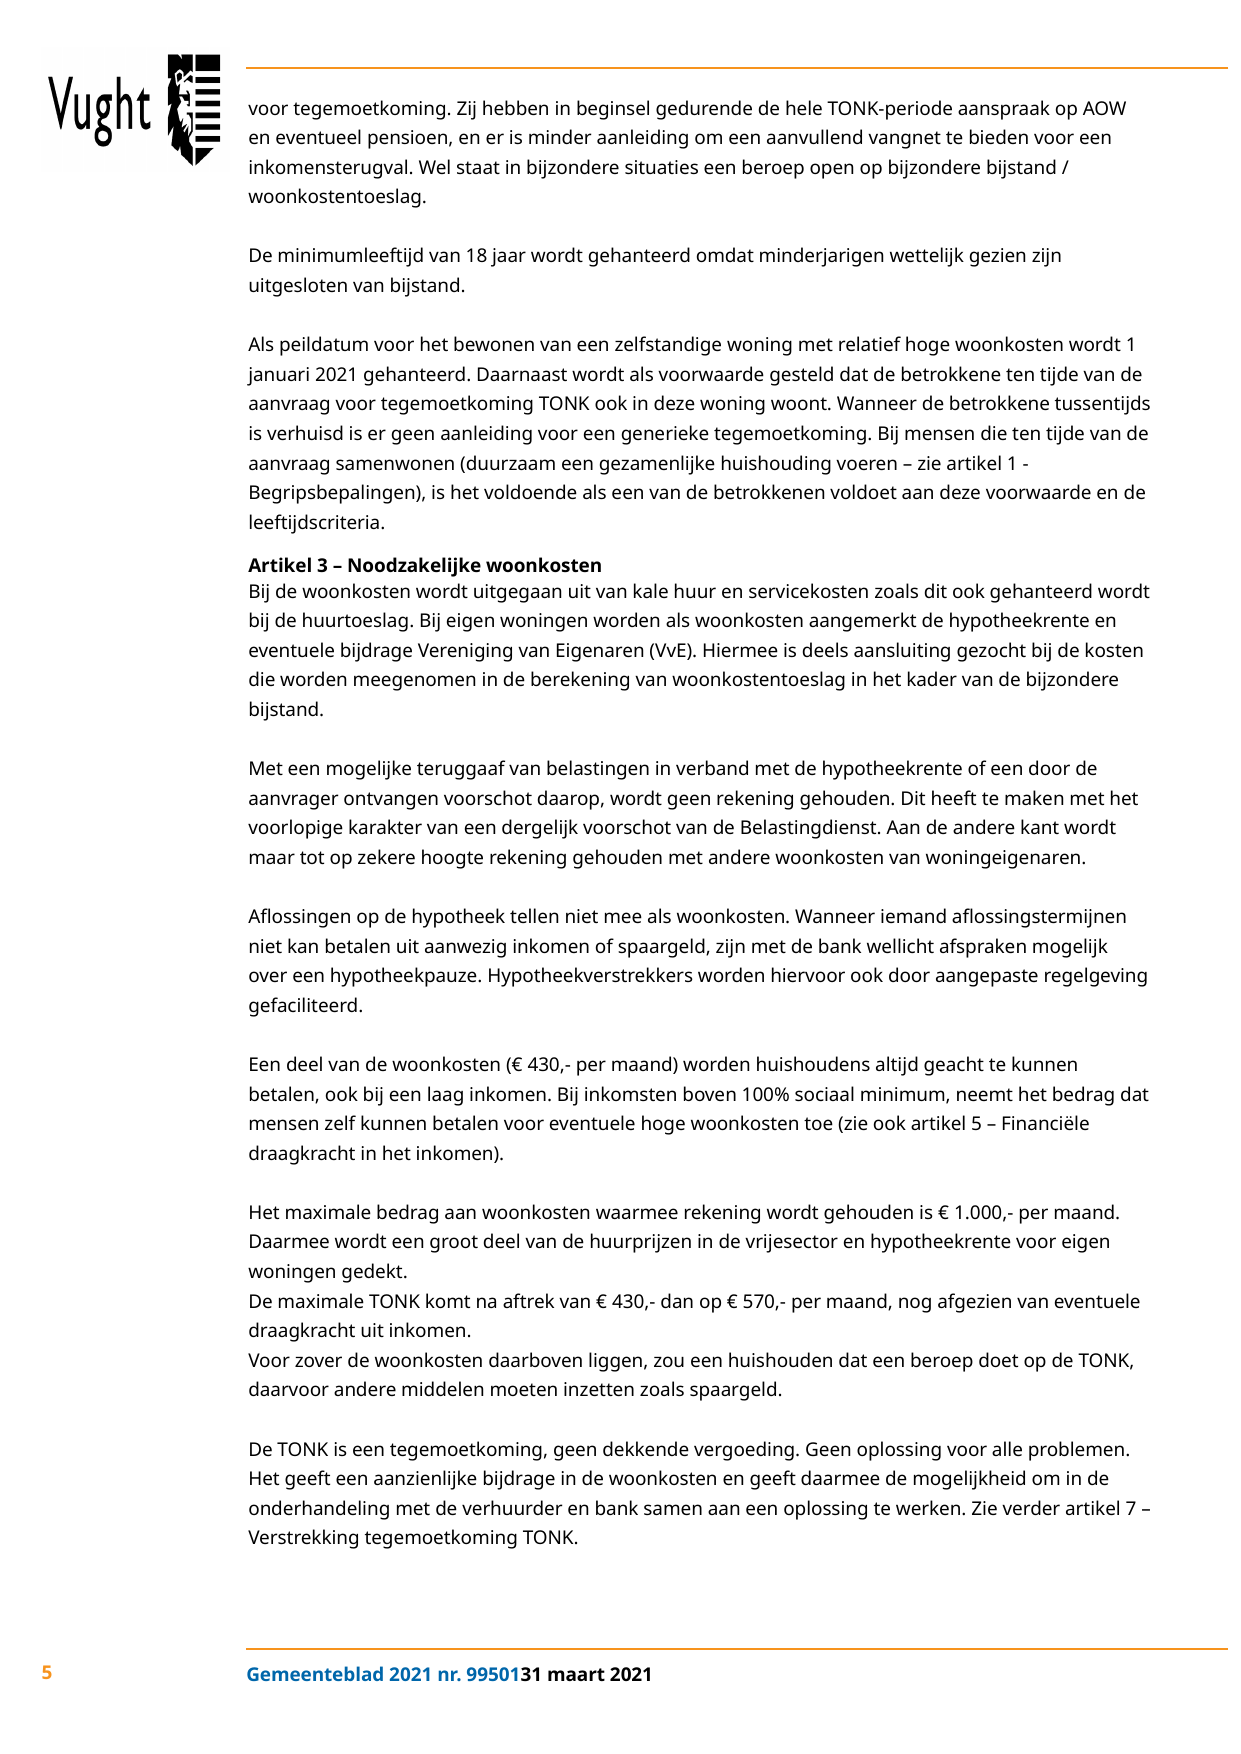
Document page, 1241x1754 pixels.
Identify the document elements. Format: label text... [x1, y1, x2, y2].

text Artikel 3 – Noodzakelijke woonkosten [248, 552, 1152, 578]
text De TONK is een tegemoetkoming, geen dekkende vergoeding. Geen oplossing voor alle problemen. Het geeft een aanzienlijke bijdrage in de woonkosten en geeft daarmee de mogelijkheid om in de onderhandeling met de verhuurder en bank samen aan een oplossing te werken. Zie verder artikel 7 – Verstrekking tegemoetkoming TONK. [248, 1436, 1152, 1550]
text De minimumleeftijd van 18 jaar wordt gehanteerd omdat minderjarigen wettelijk gezien zijn uitgesloten van bijstand. [248, 243, 1152, 298]
text Als peildatum voor het bewonen van een zelfstandige woning met relatief hoge woonkosten wordt 1 januari 2021 gehanteerd. Daarnaast wordt als voorwaarde gesteld dat de betrokkene ten tijde van de aanvraag voor tegemoetkoming TONK ook in deze woning woont. Wanneer de betrokkene tussentijds is verhuisd is er geen aanleiding voor een generieke tegemoetkoming. Bij mensen die ten tijde van de aanvraag samenwonen (duurzaam een gezamenlijke huishouding voeren – zie artikel 1 - Begripsbepalingen), is het voldoende als een van de betrokkenen voldoet aan deze voorwaarde en de leeftijdscriteria. [248, 331, 1152, 535]
text Een deel van de woonkosten (€ 430,- per maand) worden huishoudens altijd geacht te kunnen betalen, ook bij een laag inkomen. Bij inkomsten boven 100% sociaal minimum, neemt het bedrag dat mensen zelf kunnen betalen voor eventuele hoge woonkosten toe (zie ook artikel 5 – Financiële draagkracht in het inkomen). [248, 1051, 1152, 1166]
picture [41, 47, 231, 172]
text Het maximale bedrag aan woonkosten waarmee rekening wordt gehouden is € 1.000,- per maand. Daarmee wordt een groot deel van de huurprijzen in de vrijesector en hypotheekrente voor eigen woningen gedekt. [248, 1199, 1152, 1284]
text voor tegemoetkoming. Zij hebben in beginsel gedurende de hele TONK-periode aanspraak op AOW en eventueel pensioen, en er is minder aanleiding om een aanvullend vangnet te bieden voor een inkomensterugval. Wel staat in bijzondere situaties een beroep open op bijzondere bijstand / woonkostentoeslag. [248, 95, 1152, 209]
text Bij de woonkosten wordt uitgegaan uit van kale huur en servicekosten zoals dit ook gehanteerd wordt bij de huurtoeslag. Bij eigen woningen worden als woonkosten aangemerkt de hypotheekrente en eventuele bijdrage Vereniging van Eigenaren (VvE). Hiermee is deels aansluiting gezocht bij de kosten die worden meegenomen in de berekening van woonkostentoeslag in het kader van de bijzondere bijstand. [248, 578, 1152, 722]
text Voor zover de woonkosten daarboven liggen, zou een huishouden dat een beroep doet op de TONK, daarvoor andere middelen moeten inzetten zoals spaargeld. [248, 1347, 1152, 1402]
text Met een mogelijke teruggaaf van belastingen in verband met de hypotheekrente of een door de aanvrager ontvangen voorschot daarop, wordt geen rekening gehouden. Dit heeft te maken met het voorlopige karakter van een dergelijk voorschot van de Belastingdienst. Aan de andere kant wordt maar tot op zekere hoogte rekening gehouden met andere woonkosten van woningeigenaren. [248, 755, 1152, 870]
text Aflossingen op de hypotheek tellen niet mee als woonkosten. Wanneer iemand aflossingstermijnen niet kan betalen uit aanwezig inkomen of spaargeld, zijn met de bank wellicht afspraken mogelijk over een hypotheekpauze. Hypotheekverstrekkers worden hiervoor ook door aangepaste regelgeving gefaciliteerd. [248, 903, 1152, 1018]
text De maximale TONK komt na aftrek van € 430,- dan op € 570,- per maand, nog afgezien van eventuele draagkracht uit inkomen. [248, 1288, 1152, 1343]
